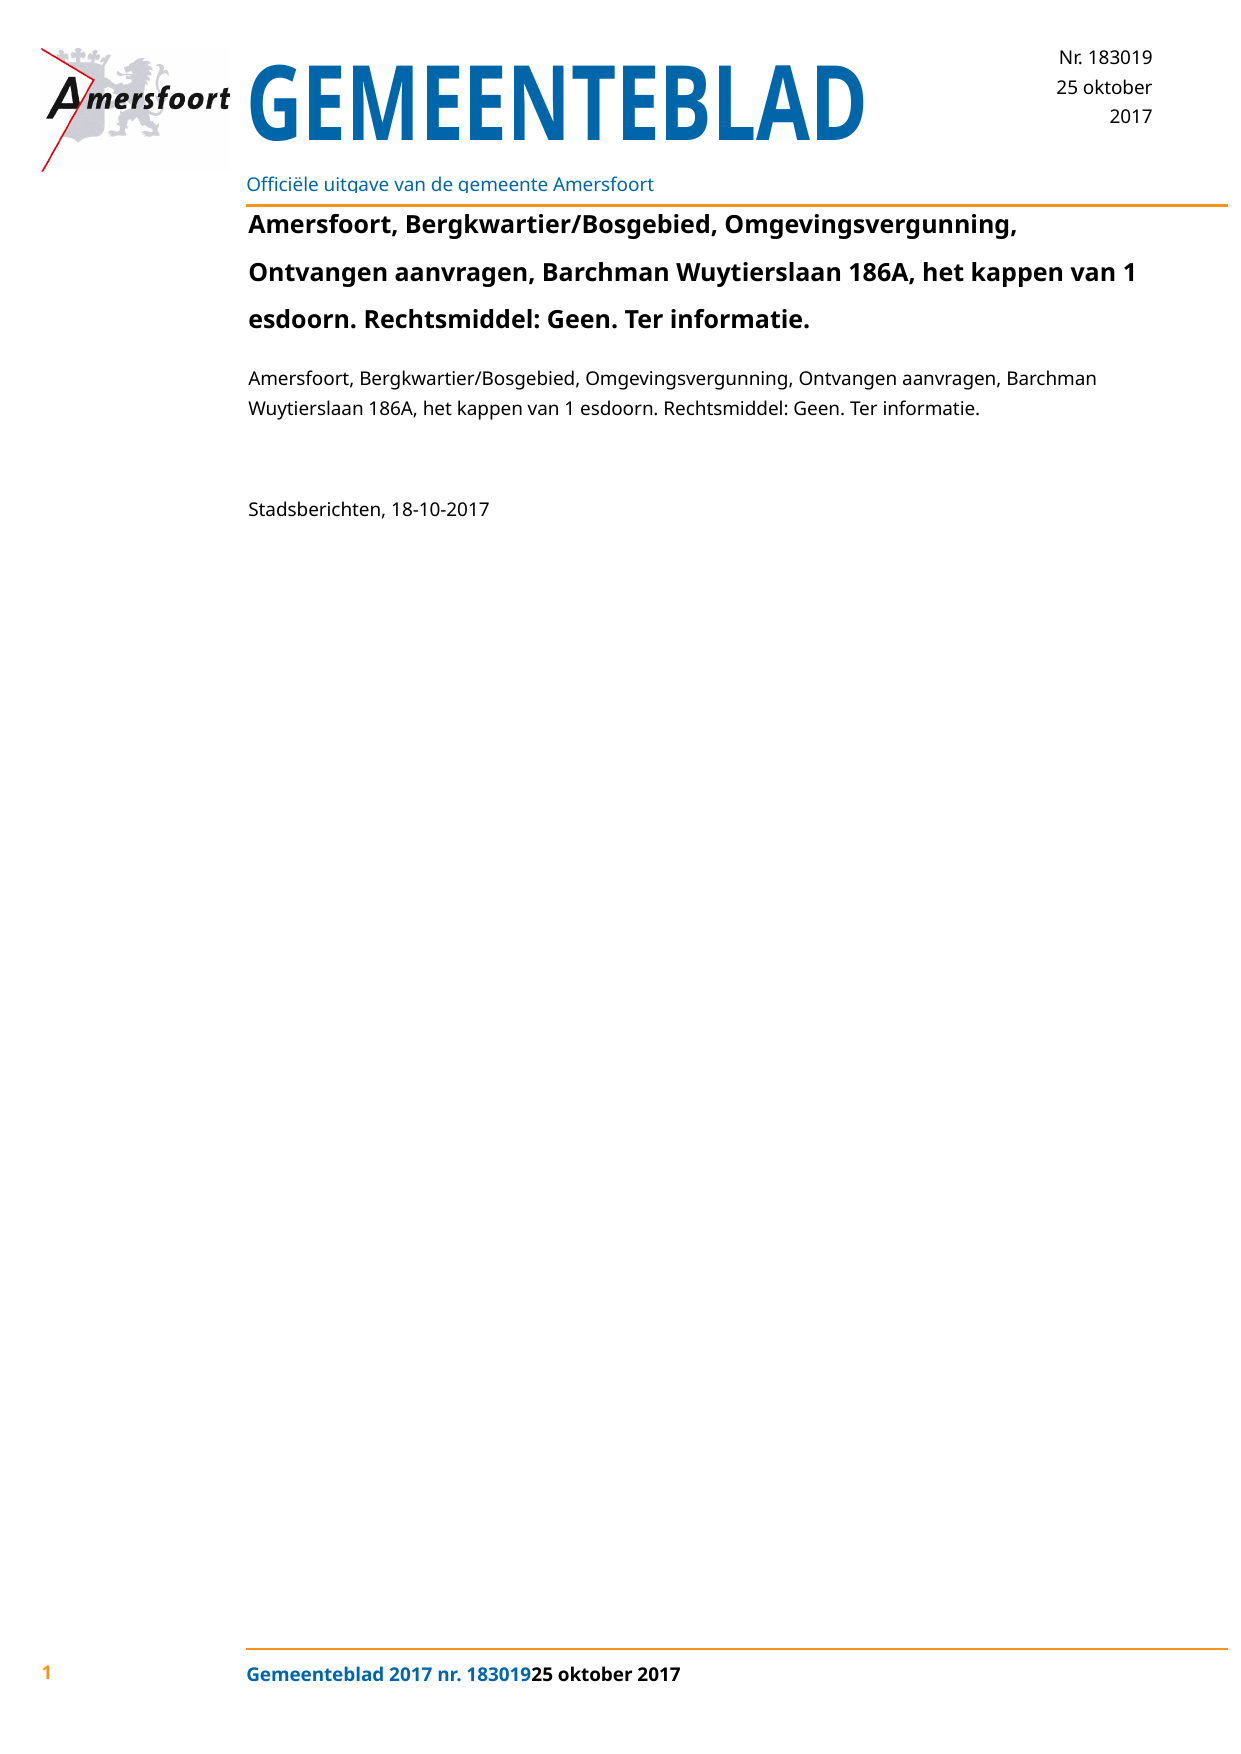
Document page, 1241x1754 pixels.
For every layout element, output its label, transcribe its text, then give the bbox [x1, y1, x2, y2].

picture [41, 47, 231, 172]
text Stadsberichten, 18-10-2017 [248, 496, 1152, 522]
text Amersfoort, Bergkwartier/Bosgebied, Omgevingsvergunning, Ontvangen aanvragen, Barchman Wuytierslaan 186A, het kappen van 1 esdoorn. Rechtsmiddel: Geen. Ter informatie. [248, 366, 1152, 421]
text Amersfoort, Bergkwartier/Bosgebied, Omgevingsvergunning, Ontvangen aanvragen, Barchman Wuytierslaan 186A, het kappen van 1 esdoorn. Rechtsmiddel: Geen. Ter informatie. [248, 207, 1152, 336]
